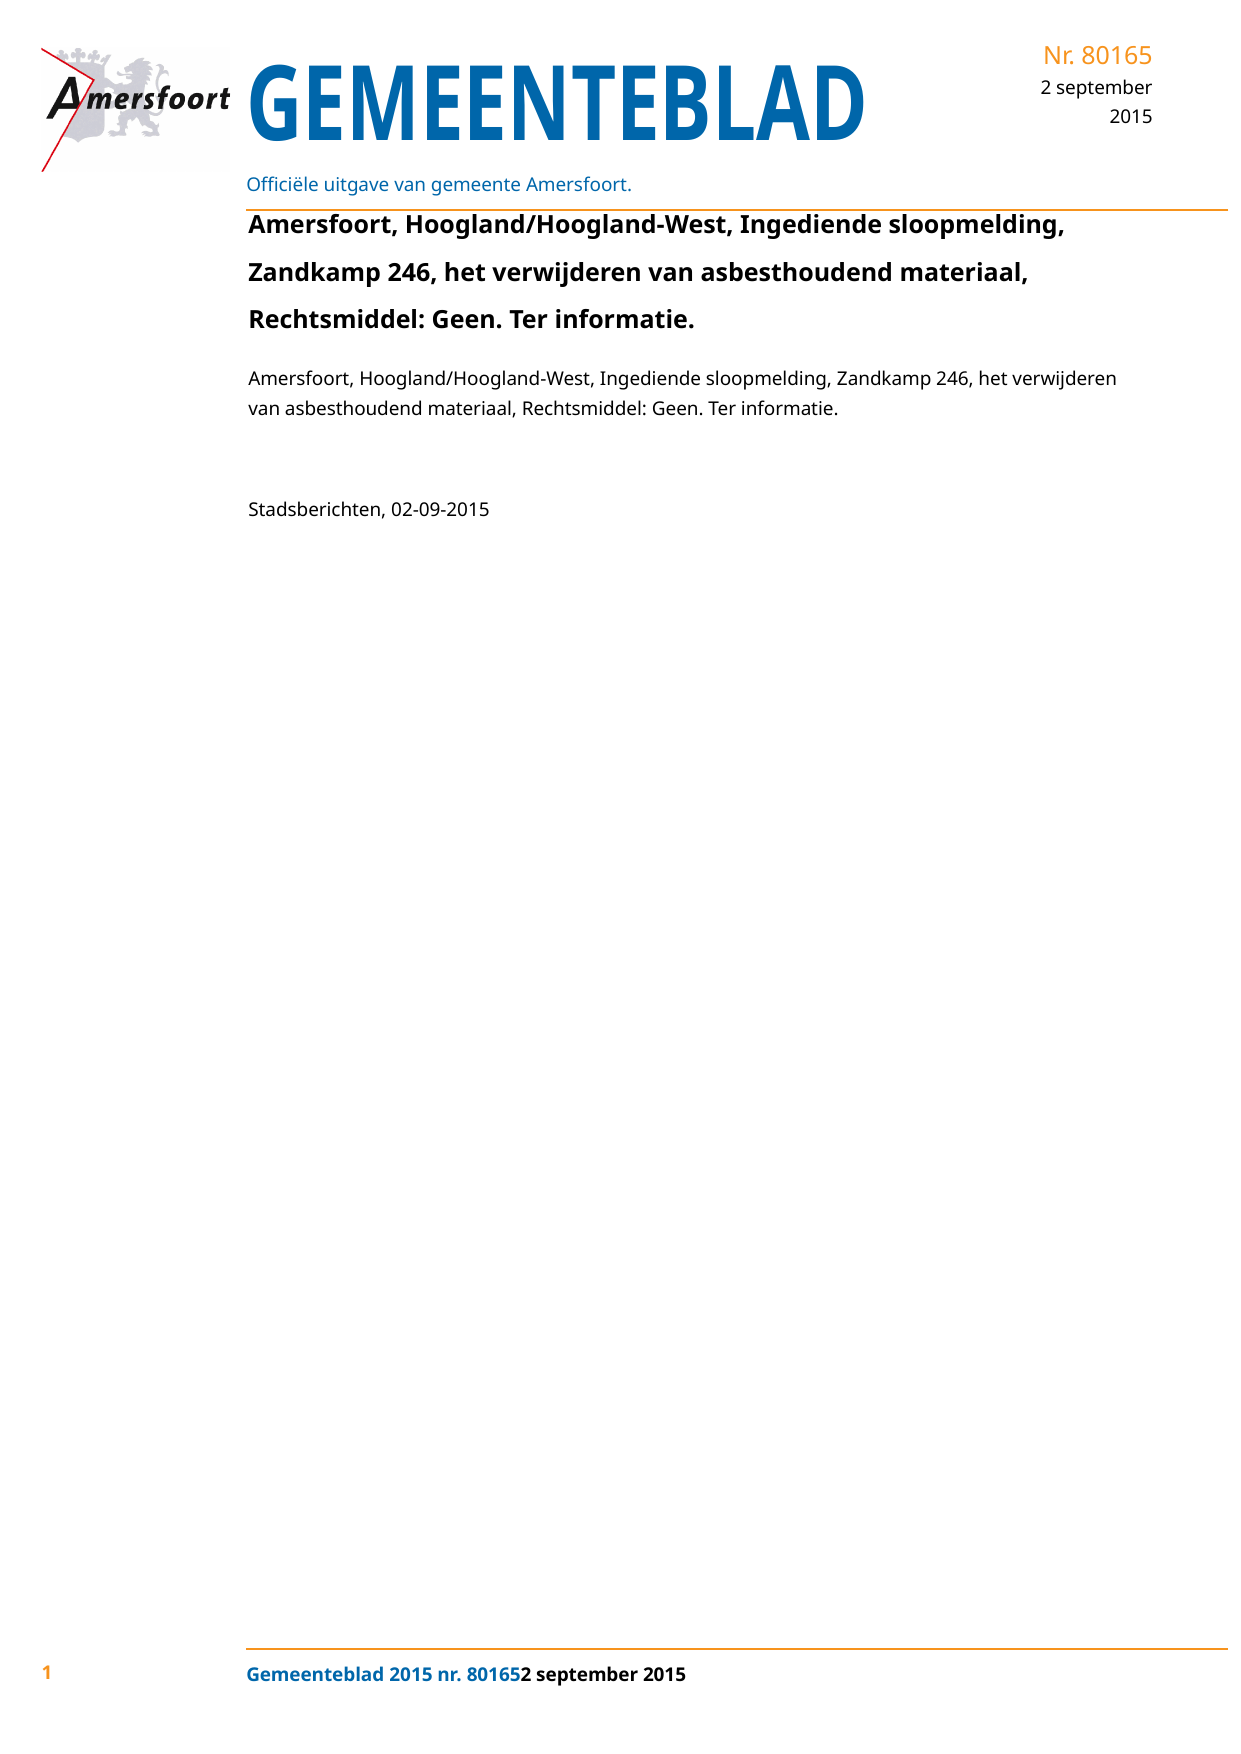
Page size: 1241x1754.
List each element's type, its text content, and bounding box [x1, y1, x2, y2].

text Stadsberichten, 02-09-2015 [248, 496, 1152, 522]
text Amersfoort, Hoogland/Hoogland-West, Ingediende sloopmelding, Zandkamp 246, het verwijderen van asbesthoudend materiaal, Rechtsmiddel: Geen. Ter informatie. [248, 366, 1152, 421]
picture [41, 47, 231, 172]
text Amersfoort, Hoogland/Hoogland-West, Ingediende sloopmelding, Zandkamp 246, het verwijderen van asbesthoudend materiaal, Rechtsmiddel: Geen. Ter informatie. [248, 211, 1152, 336]
